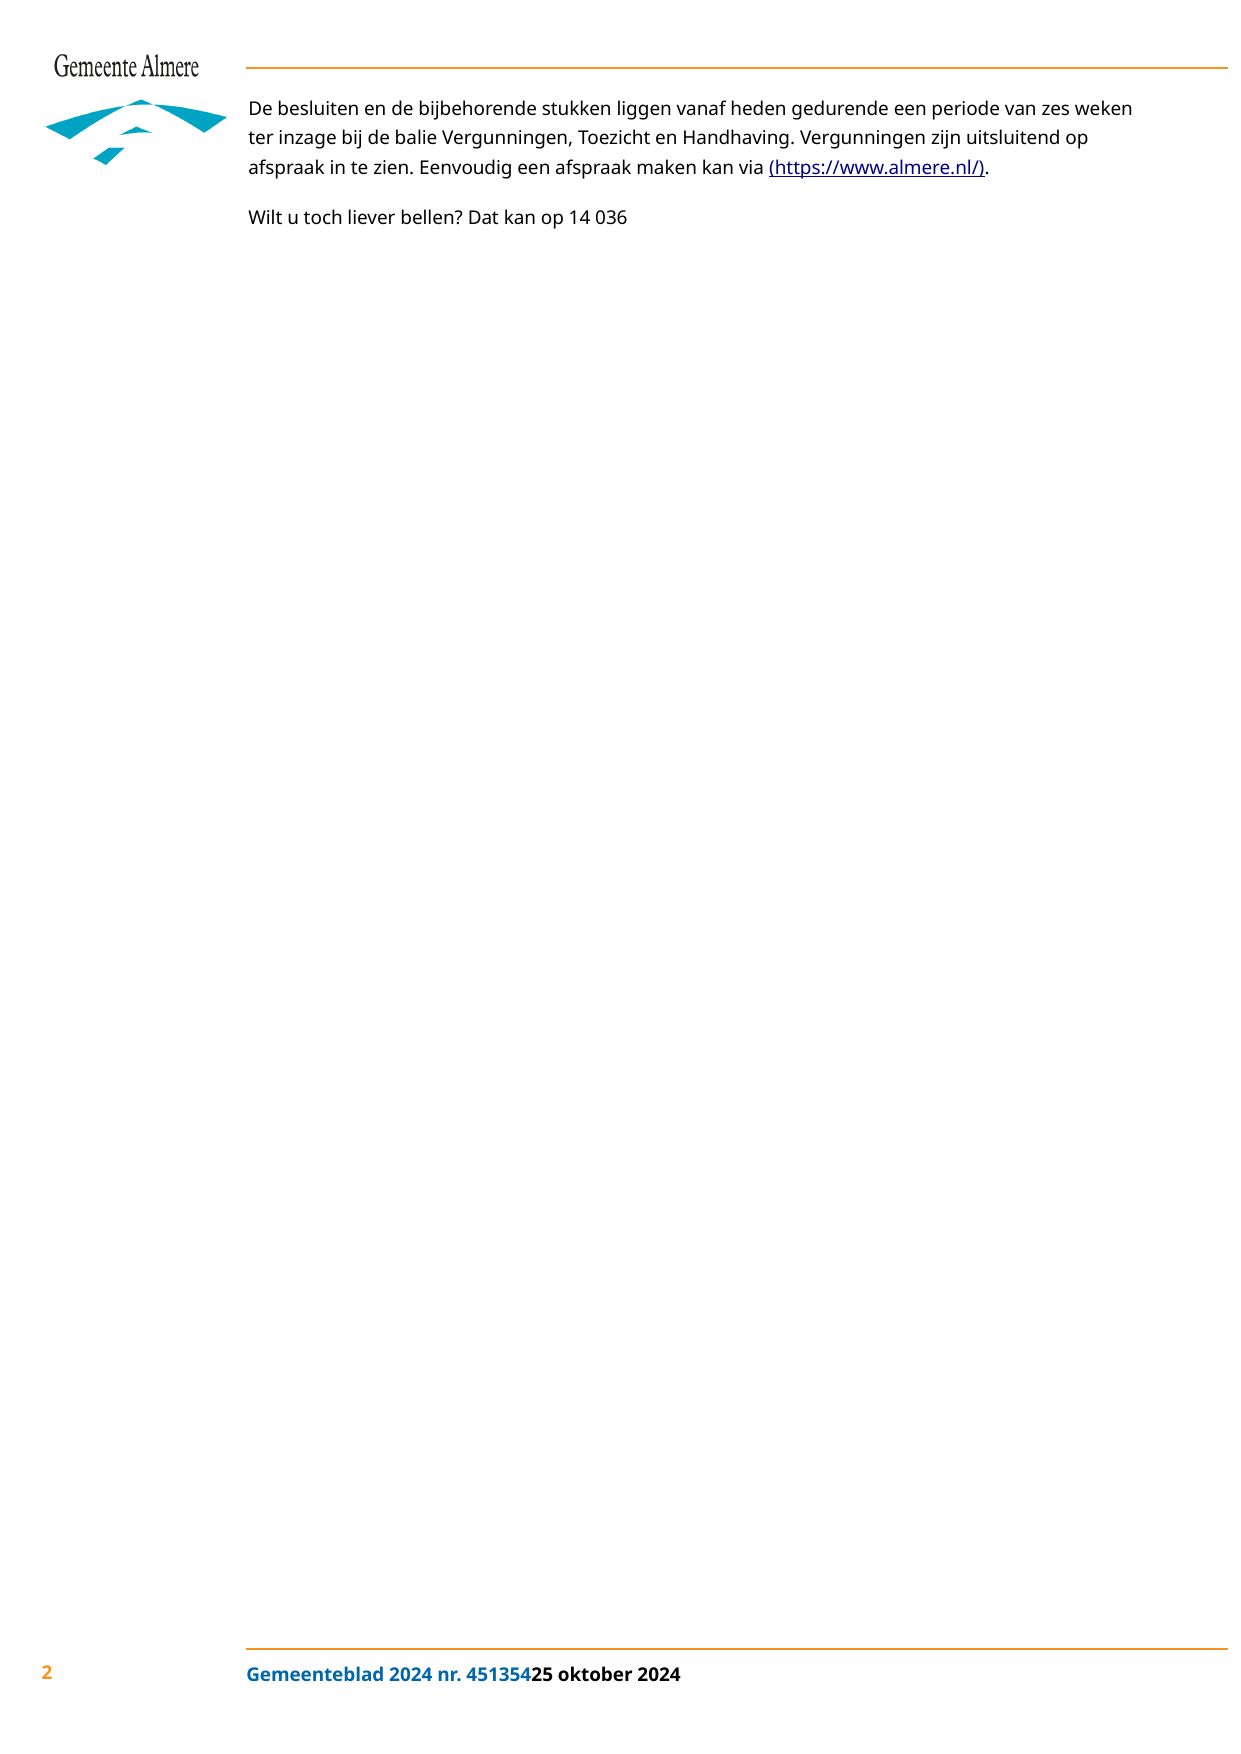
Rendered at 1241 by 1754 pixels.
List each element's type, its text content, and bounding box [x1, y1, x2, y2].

picture [41, 47, 231, 172]
text Wilt u toch liever bellen? Dat kan op 14 036 [248, 204, 1152, 230]
text De besluiten en de bijbehorende stukken liggen vanaf heden gedurende een periode van zes weken ter inzage bij de balie Vergunningen, Toezicht en Handhaving. Vergunningen zijn uitsluitend op afspraak in te zien. Eenvoudig een afspraak maken kan via (https://www.almere.nl/). [248, 95, 1152, 180]
